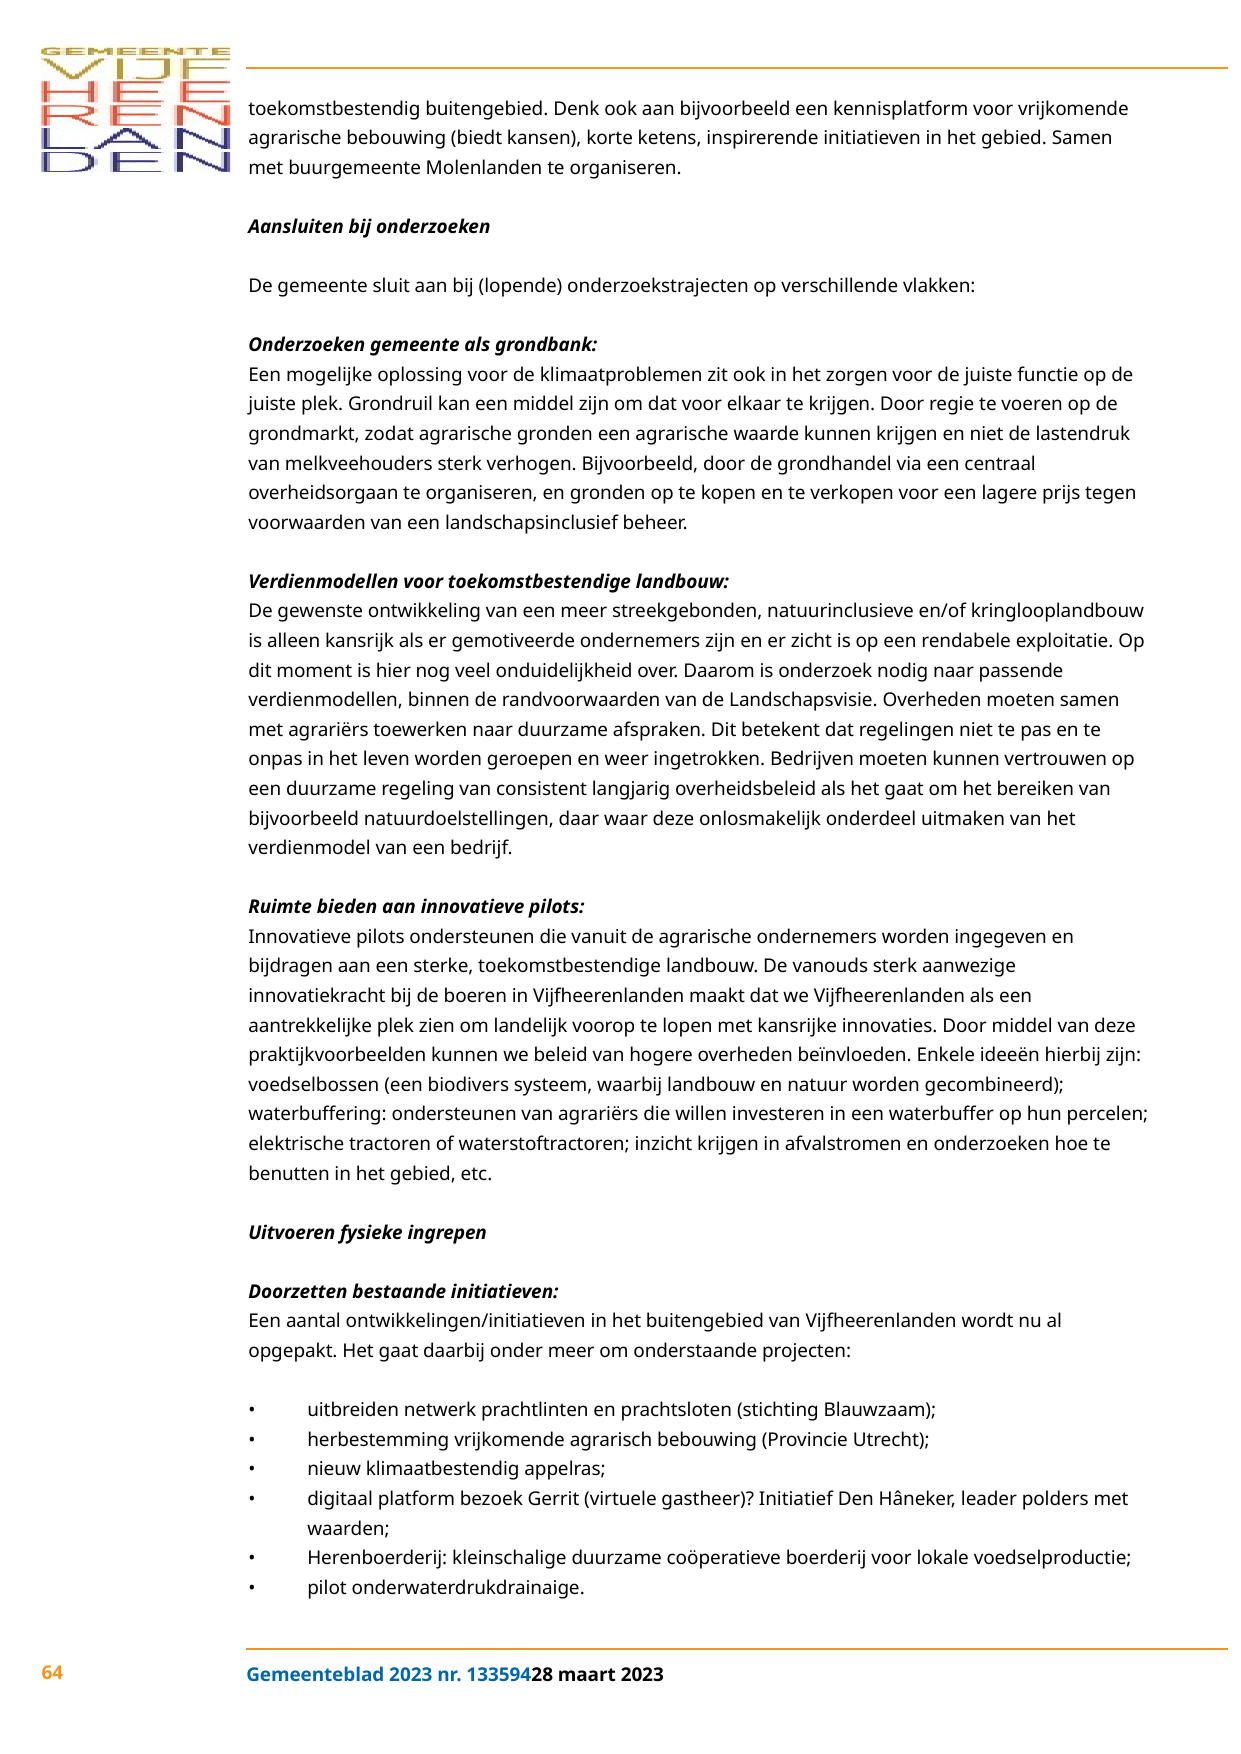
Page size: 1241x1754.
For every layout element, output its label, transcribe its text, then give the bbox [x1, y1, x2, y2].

text Verdienmodellen voor toekomstbestendige landbouw: [248, 568, 1152, 594]
text Ruimte bieden aan innovatieve pilots: [248, 893, 1152, 919]
picture [41, 47, 231, 172]
text Doorzetten bestaande initiatieven: [248, 1278, 1152, 1304]
text Aansluiten bij onderzoeken [248, 213, 1152, 239]
text De gewenste ontwikkeling van een meer streekgebonden, natuurinclusieve en/of kringlooplandbouw is alleen kansrijk als er gemotiveerde ondernemers zijn en er zicht is op een rendabele exploitatie. Op dit moment is hier nog veel onduidelijkheid over. Daarom is onderzoek nodig naar passende verdienmodellen, binnen de randvoorwaarden van de Landschapsvisie. Overheden moeten samen met agrariërs toewerken naar duurzame afspraken. Dit betekent dat regelingen niet te pas en te onpas in het leven worden geroepen en weer ingetrokken. Bedrijven moeten kunnen vertrouwen op een duurzame regeling van consistent langjarig overheidsbeleid als het gaat om het bereiken van bijvoorbeeld natuurdoelstellingen, daar waar deze onlosmakelijk onderdeel uitmaken van het verdienmodel van een bedrijf. [248, 598, 1152, 860]
list herbestemming vrijkomende agrarisch bebouwing (Provincie Utrecht); [248, 1426, 1152, 1452]
list nieuw klimaatbestendig appelras; [248, 1456, 1152, 1481]
text De gemeente sluit aan bij (lopende) onderzoekstrajecten op verschillende vlakken: [248, 272, 1152, 298]
list Herenboerderij: kleinschalige duurzame coöperatieve boerderij voor lokale voedselproductie; [248, 1544, 1152, 1570]
text Uitvoeren fysieke ingrepen [248, 1219, 1152, 1245]
text toekomstbestendig buitengebied. Denk ook aan bijvoorbeeld een kennisplatform voor vrijkomende agrarische bebouwing (biedt kansen), korte ketens, inspirerende initiatieven in het gebied. Samen met buurgemeente Molenlanden te organiseren. [248, 95, 1152, 180]
list digitaal platform bezoek Gerrit (virtuele gastheer)? Initiatief Den Hâneker, leader polders met waarden; [248, 1485, 1152, 1541]
list pilot onderwaterdrukdrainaige. [248, 1574, 1152, 1600]
list uitbreiden netwerk prachtlinten en prachtsloten (stichting Blauwzaam); [248, 1396, 1152, 1422]
text Een mogelijke oplossing voor de klimaatproblemen zit ook in het zorgen voor de juiste functie op de juiste plek. Grondruil kan een middel zijn om dat voor elkaar te krijgen. Door regie te voeren op de grondmarkt, zodat agrarische gronden een agrarische waarde kunnen krijgen en niet de lastendruk van melkveehouders sterk verhogen. Bijvoorbeeld, door de grondhandel via een centraal overheidsorgaan te organiseren, en gronden op te kopen en te verkopen voor een lagere prijs tegen voorwaarden van een landschapsinclusief beheer. [248, 361, 1152, 535]
text Een aantal ontwikkelingen/initiatieven in het buitengebied van Vijfheerenlanden wordt nu al opgepakt. Het gaat daarbij onder meer om onderstaande projecten: [248, 1308, 1152, 1363]
text Onderzoeken gemeente als grondbank: [248, 331, 1152, 357]
text Innovatieve pilots ondersteunen die vanuit de agrarische ondernemers worden ingegeven en bijdragen aan een sterke, toekomstbestendige landbouw. De vanouds sterk aanwezige innovatiekracht bij de boeren in Vijfheerenlanden maakt dat we Vijfheerenlanden als een aantrekkelijke plek zien om landelijk voorop te lopen met kansrijke innovaties. Door middel van deze praktijkvoorbeelden kunnen we beleid van hogere overheden beïnvloeden. Enkele ideeën hierbij zijn: voedselbossen (een biodivers systeem, waarbij landbouw en natuur worden gecombineerd); waterbuffering: ondersteunen van agrariërs die willen investeren in een waterbuffer op hun percelen; elektrische tractoren of waterstoftractoren; inzicht krijgen in afvalstromen en onderzoeken hoe te benutten in het gebied, etc. [248, 923, 1152, 1186]
